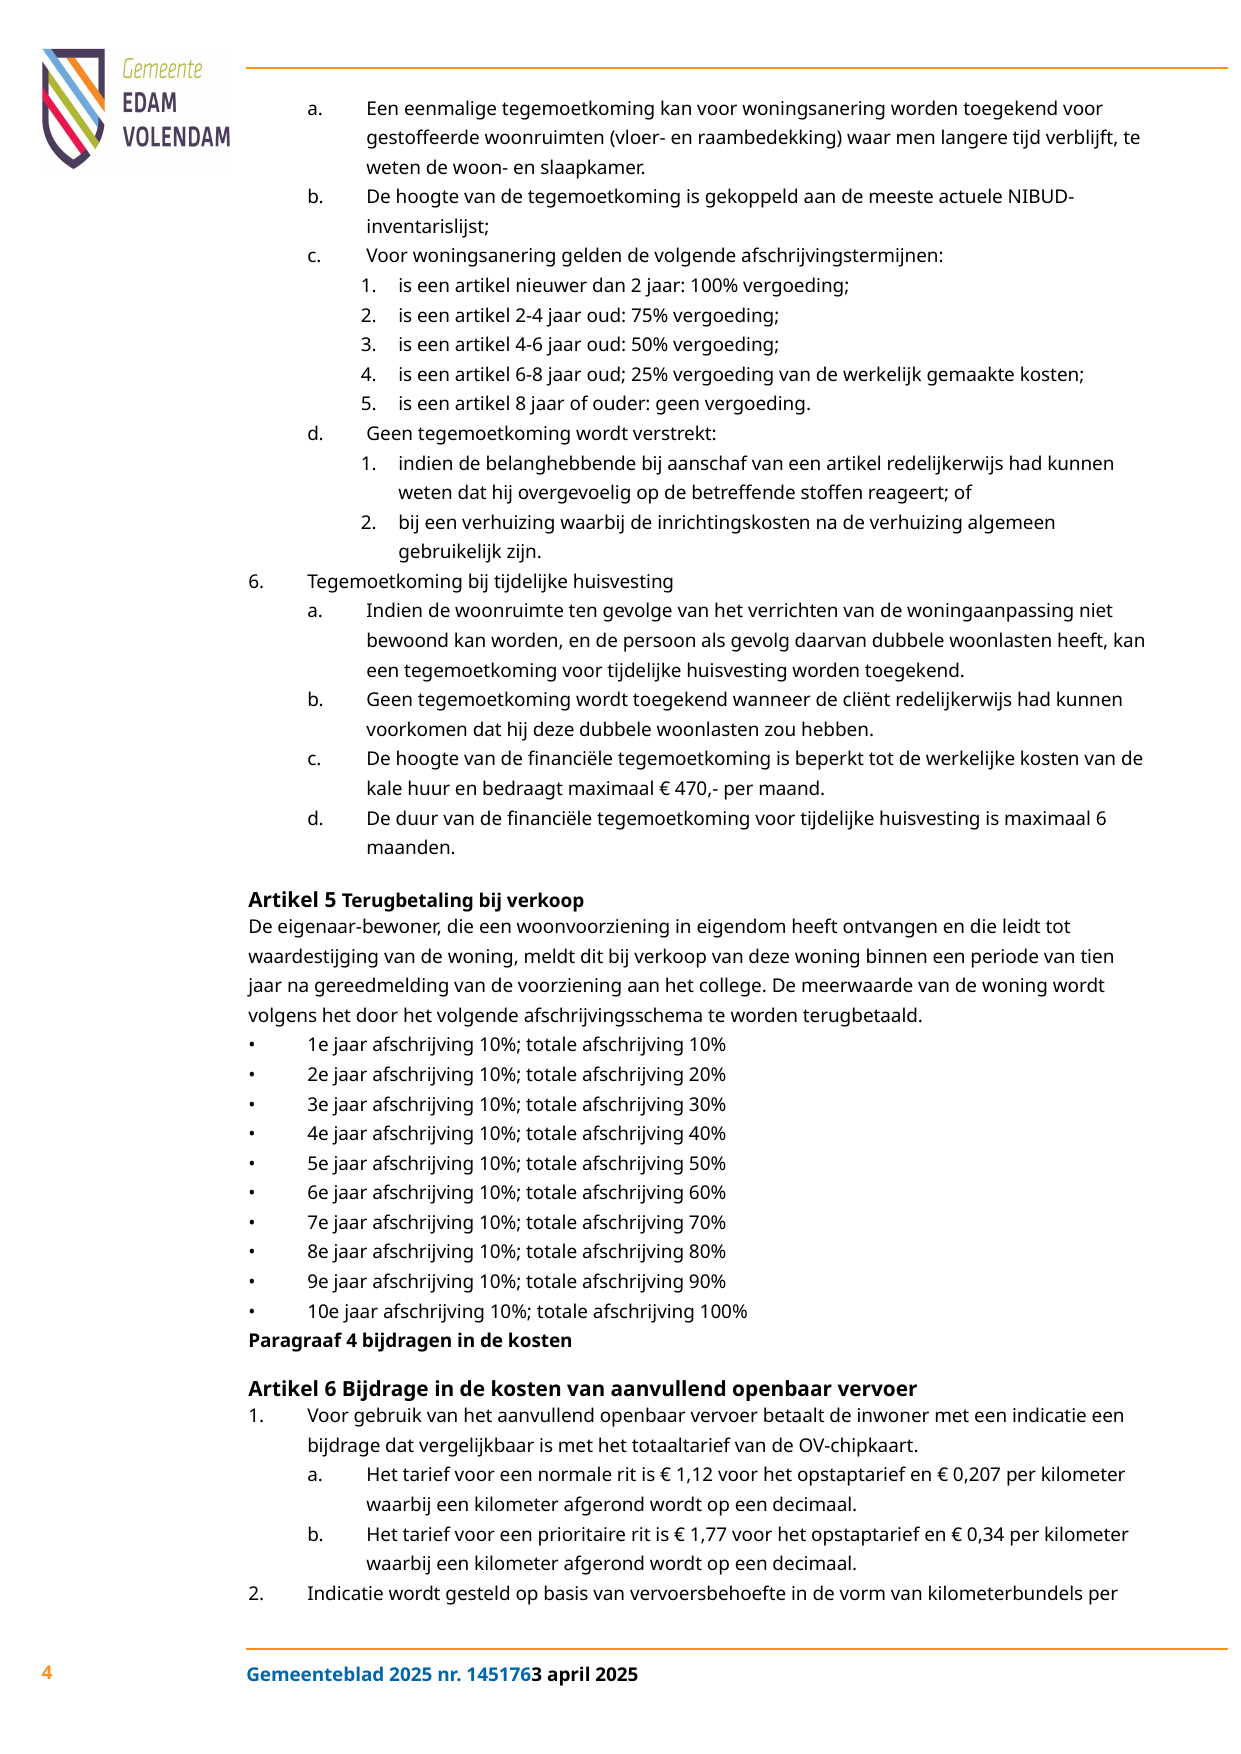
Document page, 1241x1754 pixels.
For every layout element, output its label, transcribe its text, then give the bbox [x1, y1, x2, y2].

list De duur van de financiële tegemoetkoming voor tijdelijke huisvesting is maximaal 6 maanden. [307, 805, 1152, 860]
list 9e jaar afschrijving 10%; totale afschrijving 90% [248, 1268, 1152, 1294]
list Een eenmalige tegemoetkoming kan voor woningsanering worden toegekend voor gestoffeerde woonruimten (vloer- en raambedekking) waar men langere tijd verblijft, te weten de woon- en slaapkamer. [307, 95, 1152, 180]
list Indicatie wordt gesteld op basis van vervoersbehoefte in de vorm van kilometerbundels per [248, 1580, 1152, 1606]
list Tegemoetkoming bij tijdelijke huisvesting [248, 568, 1152, 594]
text Artikel 6 Bijdrage in de kosten van aanvullend openbaar vervoer [248, 1374, 1152, 1402]
list 2e jaar afschrijving 10%; totale afschrijving 20% [248, 1061, 1152, 1087]
list 3e jaar afschrijving 10%; totale afschrijving 30% [248, 1091, 1152, 1116]
picture [41, 47, 231, 172]
list 7e jaar afschrijving 10%; totale afschrijving 70% [248, 1209, 1152, 1235]
text De eigenaar-bewoner, die een woonvoorziening in eigendom heeft ontvangen en die leidt tot waardestijging van de woning, meldt dit bij verkoop van deze woning binnen een periode van tien jaar na gereedmelding van de voorziening aan het college. De meerwaarde van de woning wordt volgens het door het volgende afschrijvingsschema te worden terugbetaald. [248, 913, 1152, 1028]
list 5e jaar afschrijving 10%; totale afschrijving 50% [248, 1150, 1152, 1176]
list Geen tegemoetkoming wordt toegekend wanneer de cliënt redelijkerwijs had kunnen voorkomen dat hij deze dubbele woonlasten zou hebben. [307, 686, 1152, 742]
list Indien de woonruimte ten gevolge van het verrichten van de woningaanpassing niet bewoond kan worden, en de persoon als gevolg daarvan dubbele woonlasten heeft, kan een tegemoetkoming voor tijdelijke huisvesting worden toegekend. [307, 598, 1152, 683]
list Het tarief voor een prioritaire rit is € 1,77 voor het opstaptarief en € 0,34 per kilometer waarbij een kilometer afgerond wordt op een decimaal. [307, 1521, 1152, 1576]
list is een artikel 6-8 jaar oud; 25% vergoeding van de werkelijk gemaakte kosten; [361, 361, 1152, 387]
list 8e jaar afschrijving 10%; totale afschrijving 80% [248, 1239, 1152, 1264]
list 1e jaar afschrijving 10%; totale afschrijving 10% [248, 1032, 1152, 1057]
list is een artikel nieuwer dan 2 jaar: 100% vergoeding; [361, 272, 1152, 298]
list Geen tegemoetkoming wordt verstrekt: [307, 420, 1152, 446]
list Voor woningsanering gelden de volgende afschrijvingstermijnen: [307, 243, 1152, 268]
list indien de belanghebbende bij aanschaf van een artikel redelijkerwijs had kunnen weten dat hij overgevoelig op de betreffende stoffen reageert; of [361, 450, 1152, 505]
list Voor gebruik van het aanvullend openbaar vervoer betaalt de inwoner met een indicatie een bijdrage dat vergelijkbaar is met het totaaltarief van de OV-chipkaart. [248, 1402, 1152, 1458]
list bij een verhuizing waarbij de inrichtingskosten na de verhuizing algemeen gebruikelijk zijn. [361, 509, 1152, 564]
list Het tarief voor een normale rit is € 1,12 voor het opstaptarief en € 0,207 per kilometer waarbij een kilometer afgerond wordt op een decimaal. [307, 1462, 1152, 1517]
list De hoogte van de tegemoetkoming is gekoppeld aan de meeste actuele NIBUD-inventarislijst; [307, 183, 1152, 239]
text Paragraaf 4 bijdragen in de kosten [248, 1327, 1152, 1353]
text Artikel 5 Terugbetaling bij verkoop [248, 885, 1152, 913]
list 10e jaar afschrijving 10%; totale afschrijving 100% [248, 1298, 1152, 1323]
list De hoogte van de financiële tegemoetkoming is beperkt tot de werkelijke kosten van de kale huur en bedraagt maximaal € 470,- per maand. [307, 746, 1152, 801]
list 4e jaar afschrijving 10%; totale afschrijving 40% [248, 1120, 1152, 1146]
list is een artikel 4-6 jaar oud: 50% vergoeding; [361, 331, 1152, 357]
list 6e jaar afschrijving 10%; totale afschrijving 60% [248, 1179, 1152, 1205]
list is een artikel 8 jaar of ouder: geen vergoeding. [361, 391, 1152, 416]
list is een artikel 2-4 jaar oud: 75% vergoeding; [361, 302, 1152, 328]
